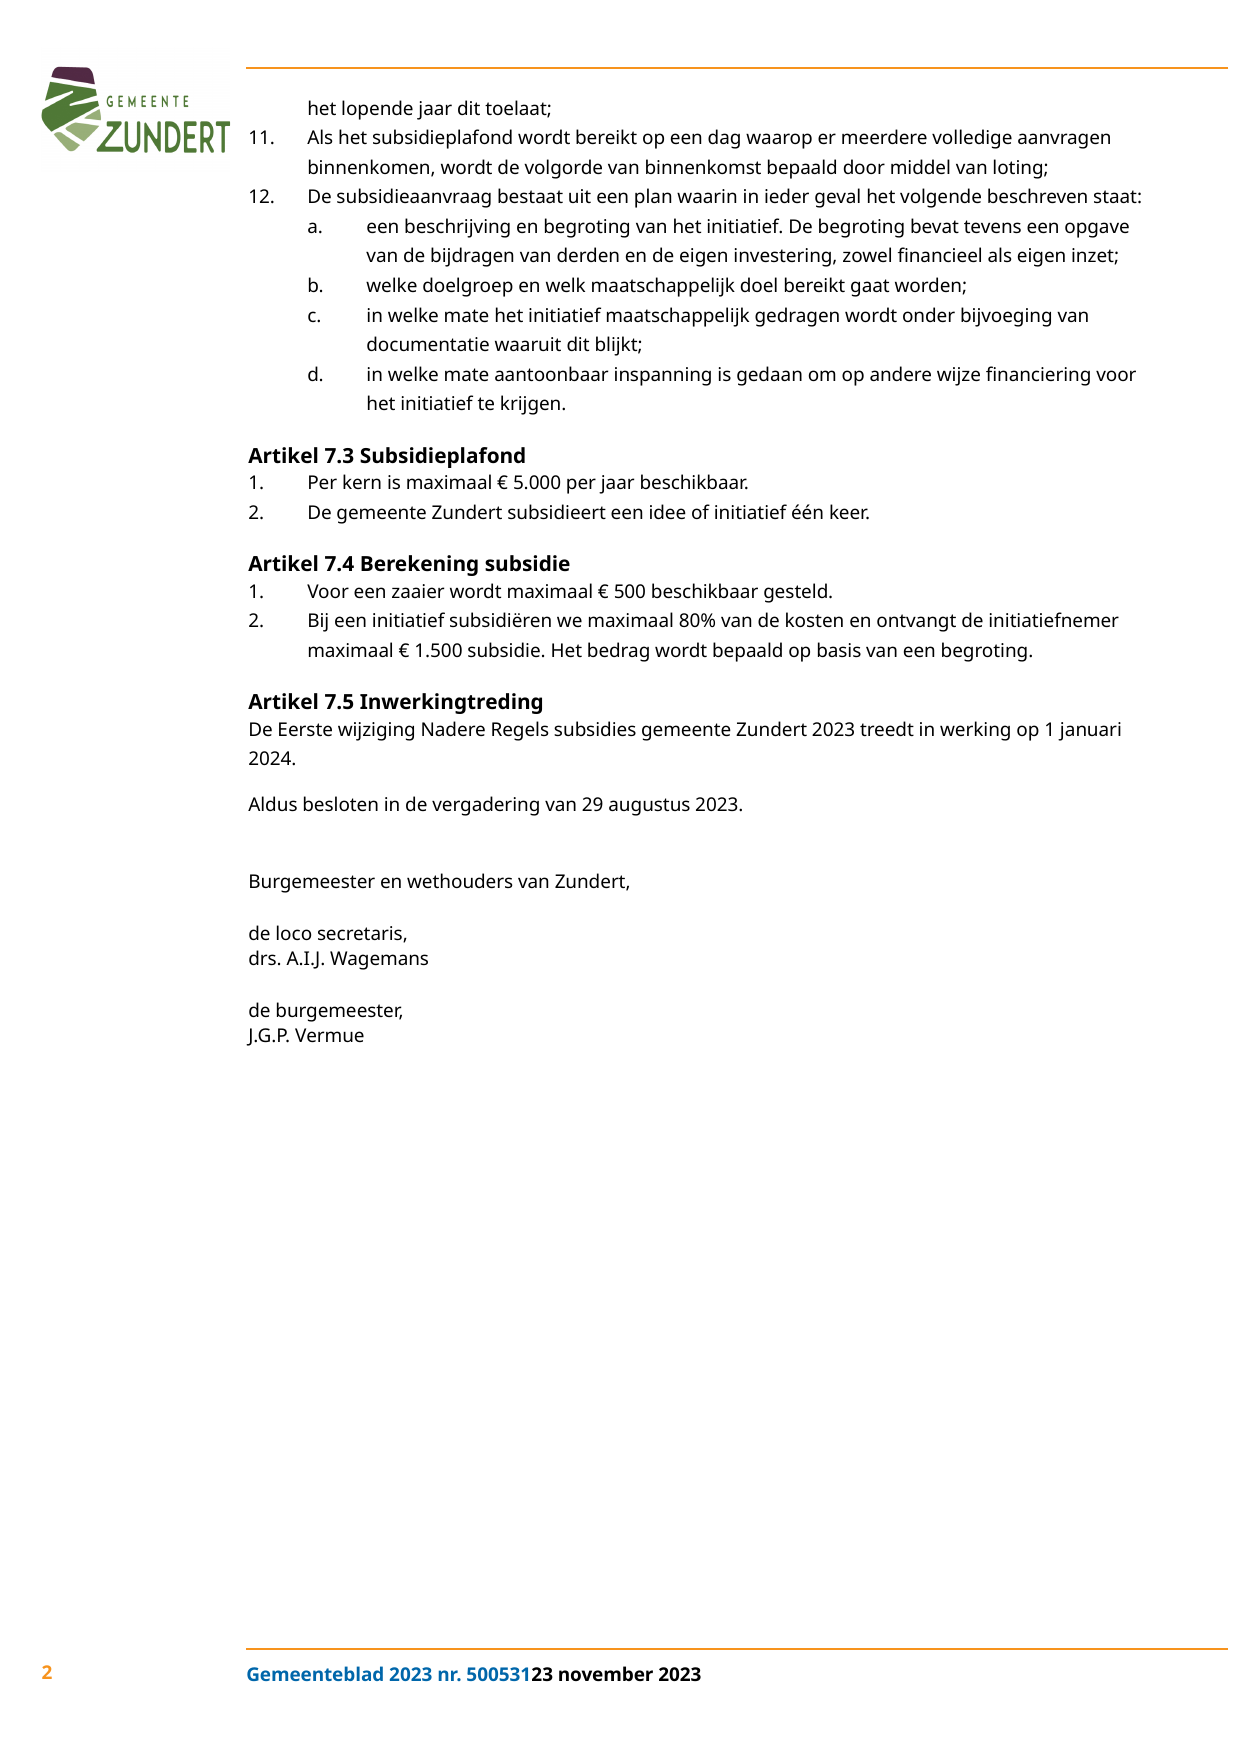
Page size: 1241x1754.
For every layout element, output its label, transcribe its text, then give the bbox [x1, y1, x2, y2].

list Als het subsidieplafond wordt bereikt op een dag waarop er meerdere volledige aanvragen binnenkomen, wordt de volgorde van binnenkomst bepaald door middel van loting; [248, 124, 1152, 180]
text Artikel 7.3 Subsidieplafond [248, 441, 1152, 469]
list Per kern is maximaal € 5.000 per jaar beschikbaar. [248, 469, 1152, 495]
text Burgemeester en wethouders van Zundert, [248, 868, 1152, 894]
list De subsidieaanvraag bestaat uit een plan waarin in ieder geval het volgende beschreven staat: [248, 183, 1152, 209]
list het lopende jaar dit toelaat; [248, 95, 1152, 121]
text De Eerste wijziging Nadere Regels subsidies gemeente Zundert 2023 treedt in werking op 1 januari 2024. [248, 716, 1152, 771]
text drs. A.I.J. Wagemans [248, 946, 1152, 971]
picture [41, 47, 231, 172]
text Artikel 7.4 Berekening subsidie [248, 549, 1152, 578]
list in welke mate aantoonbaar inspanning is gedaan om op andere wijze financiering voor het initiatief te krijgen. [307, 361, 1152, 416]
list welke doelgroep en welk maatschappelijk doel bereikt gaat worden; [307, 272, 1152, 298]
list Voor een zaaier wordt maximaal € 500 beschikbaar gesteld. [248, 578, 1152, 604]
text de burgemeester, [248, 997, 1152, 1023]
list De gemeente Zundert subsidieert een idee of initiatief één keer. [248, 499, 1152, 525]
text de loco secretaris, [248, 920, 1152, 946]
list in welke mate het initiatief maatschappelijk gedragen wordt onder bijvoeging van documentatie waaruit dit blijkt; [307, 302, 1152, 357]
text J.G.P. Vermue [248, 1023, 1152, 1048]
text Aldus besloten in de vergadering van 29 augustus 2023. [248, 791, 1152, 817]
list een beschrijving en begroting van het initiatief. De begroting bevat tevens een opgave van de bijdragen van derden en de eigen investering, zowel financieel als eigen inzet; [307, 213, 1152, 268]
text Artikel 7.5 Inwerkingtreding [248, 687, 1152, 716]
list Bij een initiatief subsidiëren we maximaal 80% van de kosten en ontvangt de initiatiefnemer maximaal € 1.500 subsidie. Het bedrag wordt bepaald op basis van een begroting. [248, 607, 1152, 663]
